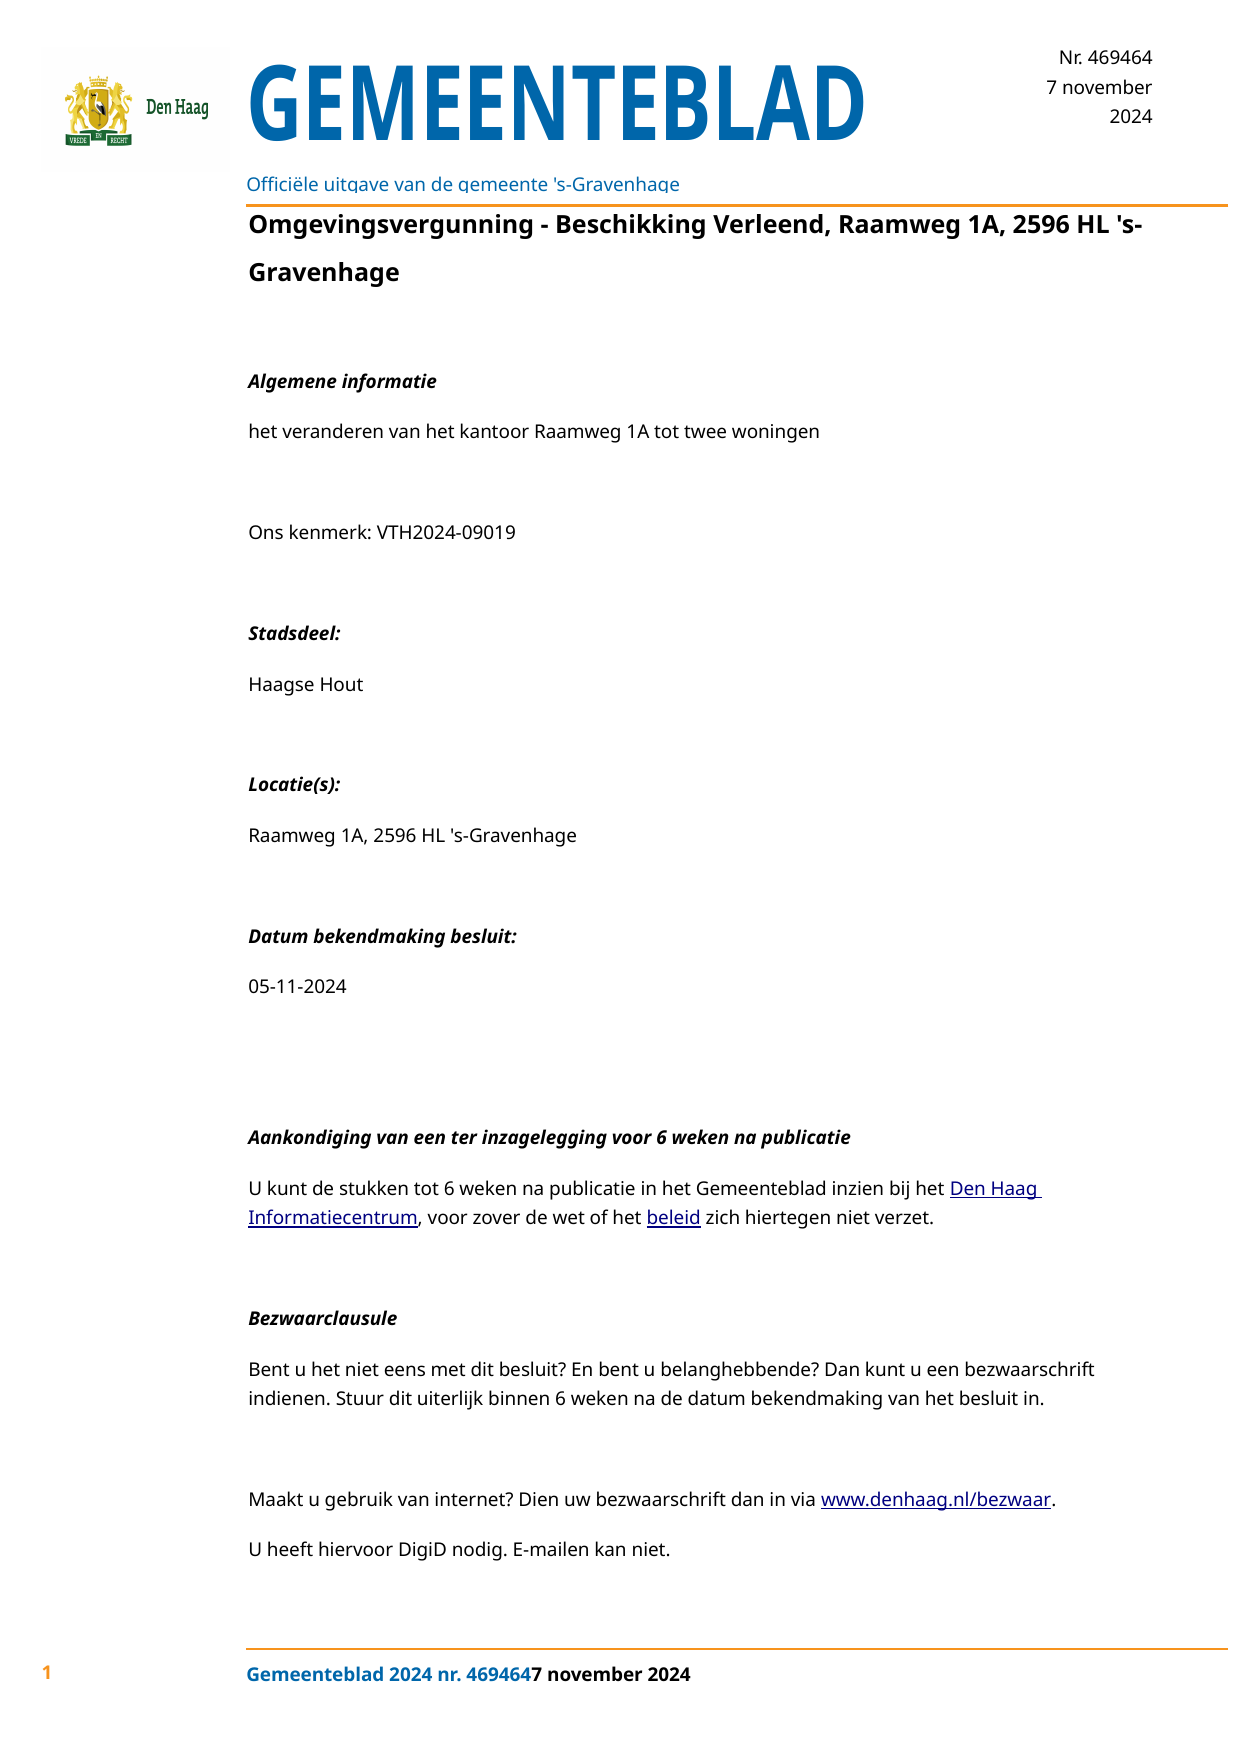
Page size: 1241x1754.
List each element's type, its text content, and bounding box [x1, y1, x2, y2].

text U heeft hiervoor DigiD nodig. E-mailen kan niet. [248, 1537, 1152, 1562]
text Bezwaarclausule [248, 1305, 1152, 1331]
text Raamweg 1A, 2596 HL 's-Gravenhage [248, 822, 1152, 848]
text Haagse Hout [248, 671, 1152, 697]
text Aankondiging van een ter inzagelegging voor 6 weken na publicatie [248, 1124, 1152, 1150]
text Ons kenmerk: VTH2024-09019 [248, 519, 1152, 545]
text Maakt u gebruik van internet? Dien uw bezwaarschrift dan in via www.denhaag.nl/bezwaar. [248, 1486, 1152, 1512]
text 05-11-2024 [248, 973, 1152, 999]
text Stadsdeel: [248, 620, 1152, 646]
text Bent u het niet eens met dit besluit? En bent u belanghebbende? Dan kunt u een bezwaarschrift indienen. Stuur dit uiterlijk binnen 6 weken na de datum bekendmaking van het besluit in. [248, 1356, 1152, 1411]
text Algemene informatie [248, 368, 1152, 394]
text Locatie(s): [248, 772, 1152, 797]
picture [41, 47, 231, 172]
text U kunt de stukken tot 6 weken na publicatie in het Gemeenteblad inzien bij het Den Haag Informatiecentrum, voor zover de wet of het beleid zich hiertegen niet verzet. [248, 1175, 1152, 1230]
text het veranderen van het kantoor Raamweg 1A tot twee woningen [248, 419, 1152, 444]
text Omgevingsvergunning - Beschikking Verleend, Raamweg 1A, 2596 HL 's-Gravenhage [248, 207, 1152, 288]
text Datum bekendmaking besluit: [248, 923, 1152, 949]
